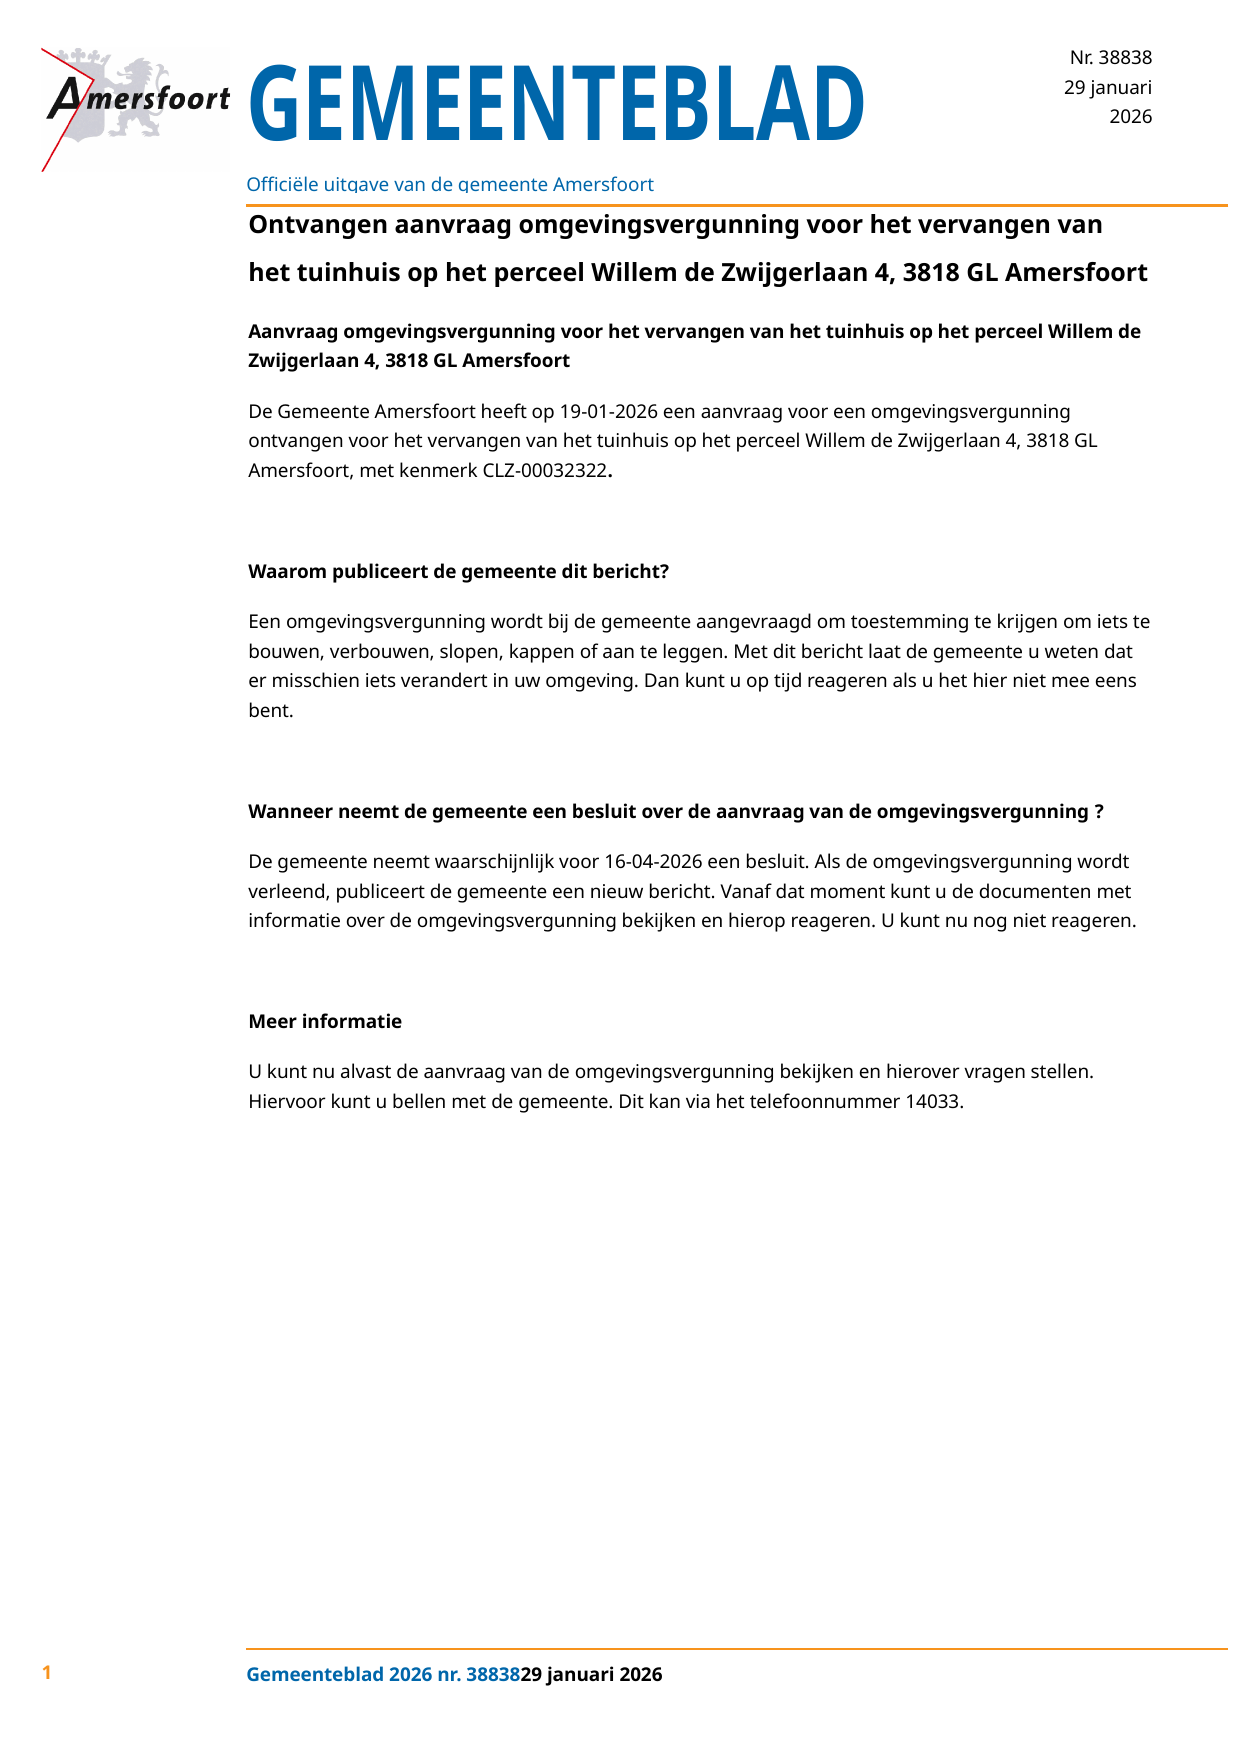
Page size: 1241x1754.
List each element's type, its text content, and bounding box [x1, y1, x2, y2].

text U kunt nu alvast de aanvraag van de omgevingsvergunning bekijken en hierover vragen stellen. Hiervoor kunt u bellen met de gemeente. Dit kan via het telefoonnummer 14033. [248, 1059, 1152, 1114]
text Waarom publiceert de gemeente dit bericht? [248, 558, 1152, 584]
text De Gemeente Amersfoort heeft op 19-01-2026 een aanvraag voor een omgevingsvergunning ontvangen voor het vervangen van het tuinhuis op het perceel Willem de Zwijgerlaan 4, 3818 GL Amersfoort, met kenmerk CLZ-00032322. [248, 398, 1152, 483]
text Wanneer neemt de gemeente een besluit over de aanvraag van de omgevingsvergunning ? [248, 798, 1152, 824]
text Meer informatie [248, 1008, 1152, 1034]
text Aanvraag omgevingsvergunning voor het vervangen van het tuinhuis op het perceel Willem de Zwijgerlaan 4, 3818 GL Amersfoort [248, 318, 1152, 373]
text Een omgevingsvergunning wordt bij de gemeente aangevraagd om toestemming te krijgen om iets te bouwen, verbouwen, slopen, kappen of aan te leggen. Met dit bericht laat de gemeente u weten dat er misschien iets verandert in uw omgeving. Dan kunt u op tijd reageren als u het hier niet mee eens bent. [248, 608, 1152, 723]
text De gemeente neemt waarschijnlijk voor 16-04-2026 een besluit. Als de omgevingsvergunning wordt verleend, publiceert de gemeente een nieuw bericht. Vanaf dat moment kunt u de documenten met informatie over de omgevingsvergunning bekijken en hierop reageren. U kunt nu nog niet reageren. [248, 848, 1152, 933]
text Ontvangen aanvraag omgevingsvergunning voor het vervangen van het tuinhuis op het perceel Willem de Zwijgerlaan 4, 3818 GL Amersfoort [248, 207, 1152, 288]
picture [41, 47, 231, 172]
